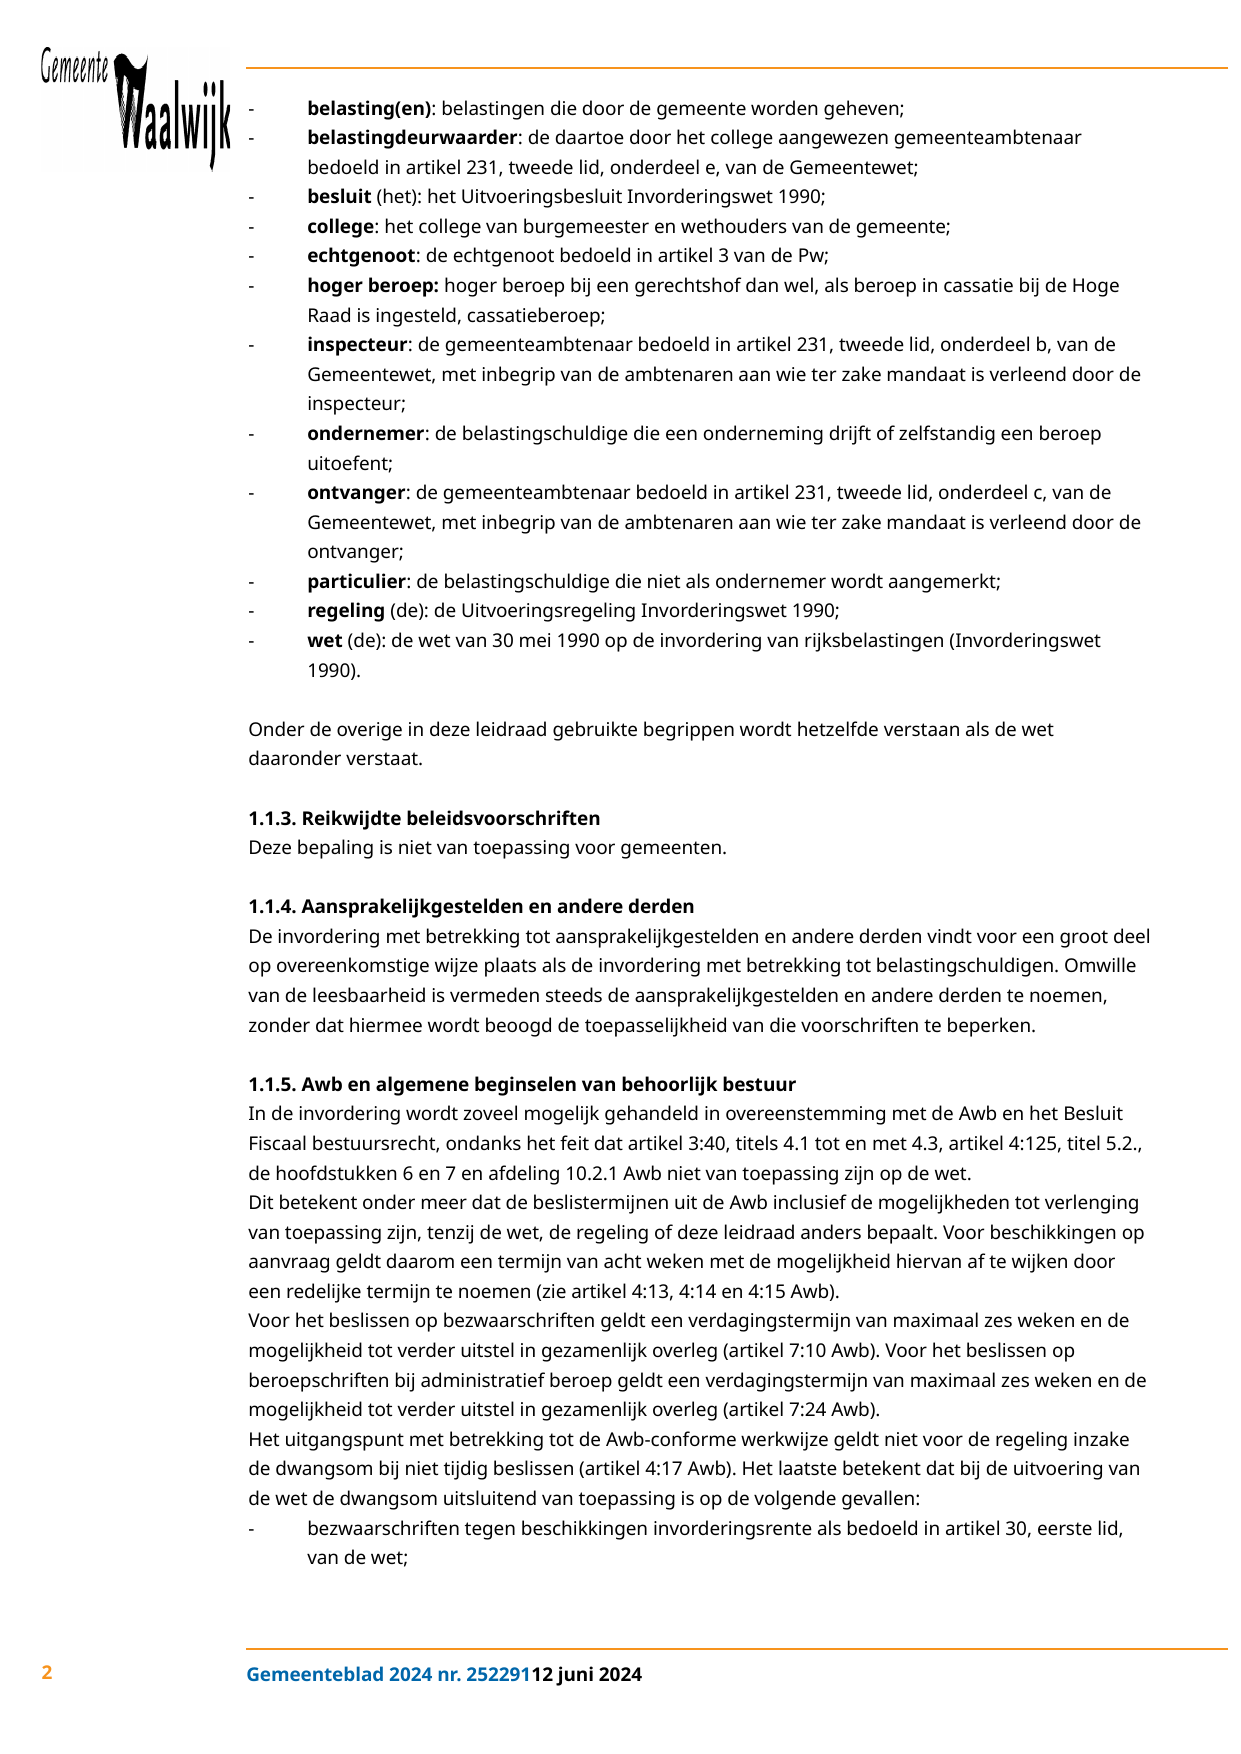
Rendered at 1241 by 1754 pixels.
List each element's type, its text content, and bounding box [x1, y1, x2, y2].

text Deze bepaling is niet van toepassing voor gemeenten. [248, 834, 1152, 860]
text 1.1.4. Aansprakelijkgestelden en andere derden [248, 893, 1152, 919]
list echtgenoot: de echtgenoot bedoeld in artikel 3 van de Pw; [248, 243, 1152, 268]
text De invordering met betrekking tot aansprakelijkgestelden en andere derden vindt voor een groot deel op overeenkomstige wijze plaats als de invordering met betrekking tot belastingschuldigen. Omwille van de leesbaarheid is vermeden steeds de aansprakelijkgestelden en andere derden te noemen, zonder dat hiermee wordt beoogd de toepasselijkheid van die voorschriften te beperken. [248, 923, 1152, 1038]
list belastingdeurwaarder: de daartoe door het college aangewezen gemeenteambtenaar bedoeld in artikel 231, tweede lid, onderdeel e, van de Gemeentewet; [248, 124, 1152, 180]
list regeling (de): de Uitvoeringsregeling Invorderingswet 1990; [248, 598, 1152, 623]
list wet (de): de wet van 30 mei 1990 op de invordering van rijksbelastingen (Invorderingswet 1990). [248, 627, 1152, 683]
text 1.1.5. Awb en algemene beginselen van behoorlijk bestuur [248, 1071, 1152, 1097]
text In de invordering wordt zoveel mogelijk gehandeld in overeenstemming met de Awb en het Besluit Fiscaal bestuursrecht, ondanks het feit dat artikel 3:40, titels 4.1 tot en met 4.3, artikel 4:125, titel 5.2., de hoofdstukken 6 en 7 en afdeling 10.2.1 Awb niet van toepassing zijn op de wet. [248, 1101, 1152, 1186]
picture [41, 47, 231, 172]
text Voor het beslissen op bezwaarschriften geldt een verdagingstermijn van maximaal zes weken en de mogelijkheid tot verder uitstel in gezamenlijk overleg (artikel 7:10 Awb). Voor het beslissen op beroepschriften bij administratief beroep geldt een verdagingstermijn van maximaal zes weken en de mogelijkheid tot verder uitstel in gezamenlijk overleg (artikel 7:24 Awb). [248, 1308, 1152, 1422]
list inspecteur: de gemeenteambtenaar bedoeld in artikel 231, tweede lid, onderdeel b, van de Gemeentewet, met inbegrip van de ambtenaren aan wie ter zake mandaat is verleend door de inspecteur; [248, 331, 1152, 416]
list ontvanger: de gemeenteambtenaar bedoeld in artikel 231, tweede lid, onderdeel c, van de Gemeentewet, met inbegrip van de ambtenaren aan wie ter zake mandaat is verleend door de ontvanger; [248, 479, 1152, 564]
text 1.1.3. Reikwijdte beleidsvoorschriften [248, 805, 1152, 831]
text Dit betekent onder meer dat de beslistermijnen uit de Awb inclusief de mogelijkheden tot verlenging van toepassing zijn, tenzij de wet, de regeling of deze leidraad anders bepaalt. Voor beschikkingen op aanvraag geldt daarom een termijn van acht weken met de mogelijkheid hiervan af te wijken door een redelijke termijn te noemen (zie artikel 4:13, 4:14 en 4:15 Awb). [248, 1189, 1152, 1304]
list besluit (het): het Uitvoeringsbesluit Invorderingswet 1990; [248, 183, 1152, 209]
list hoger beroep: hoger beroep bij een gerechtshof dan wel, als beroep in cassatie bij de Hoge Raad is ingesteld, cassatieberoep; [248, 272, 1152, 328]
text Het uitgangspunt met betrekking tot de Awb-conforme werkwijze geldt niet voor de regeling inzake de dwangsom bij niet tijdig beslissen (artikel 4:17 Awb). Het laatste betekent dat bij de uitvoering van de wet de dwangsom uitsluitend van toepassing is op de volgende gevallen: [248, 1426, 1152, 1511]
text Onder de overige in deze leidraad gebruikte begrippen wordt hetzelfde verstaan als de wet daaronder verstaat. [248, 716, 1152, 771]
list college: het college van burgemeester en wethouders van de gemeente; [248, 213, 1152, 239]
list bezwaarschriften tegen beschikkingen invorderingsrente als bedoeld in artikel 30, eerste lid, van de wet; [248, 1515, 1152, 1570]
list belasting(en): belastingen die door de gemeente worden geheven; [248, 95, 1152, 121]
list particulier: de belastingschuldige die niet als ondernemer wordt aangemerkt; [248, 568, 1152, 594]
list ondernemer: de belastingschuldige die een onderneming drijft of zelfstandig een beroep uitoefent; [248, 420, 1152, 476]
